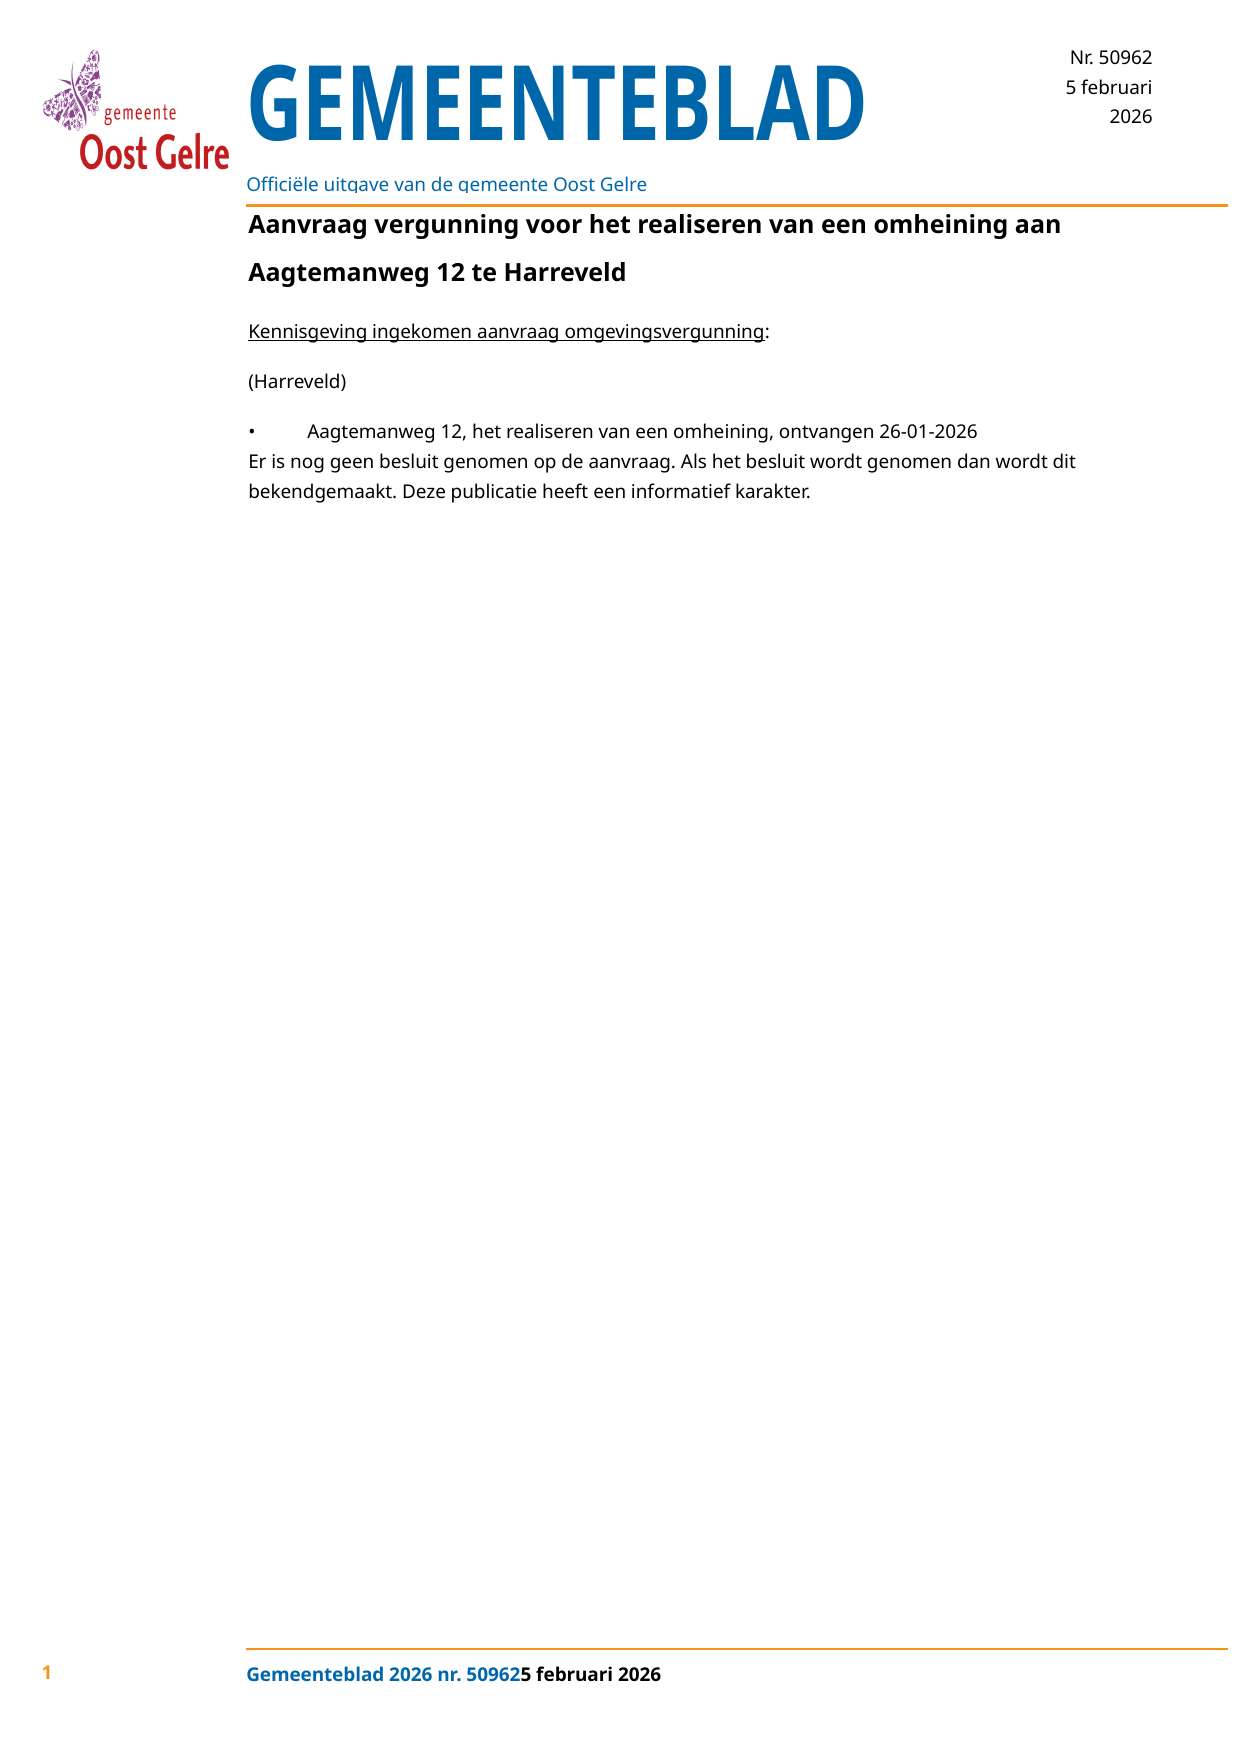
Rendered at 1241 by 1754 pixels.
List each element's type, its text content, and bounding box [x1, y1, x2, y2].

picture [41, 47, 231, 172]
text (Harreveld) [248, 368, 1152, 394]
list Aagtemanweg 12, het realiseren van een omheining, ontvangen 26-01-2026 [248, 419, 1152, 444]
text Er is nog geen besluit genomen op de aanvraag. Als het besluit wordt genomen dan wordt dit bekendgemaakt. Deze publicatie heeft een informatief karakter. [248, 448, 1152, 504]
text Aanvraag vergunning voor het realiseren van een omheining aan Aagtemanweg 12 te Harreveld [248, 207, 1152, 288]
text Kennisgeving ingekomen aanvraag omgevingsvergunning: [248, 318, 1152, 344]
